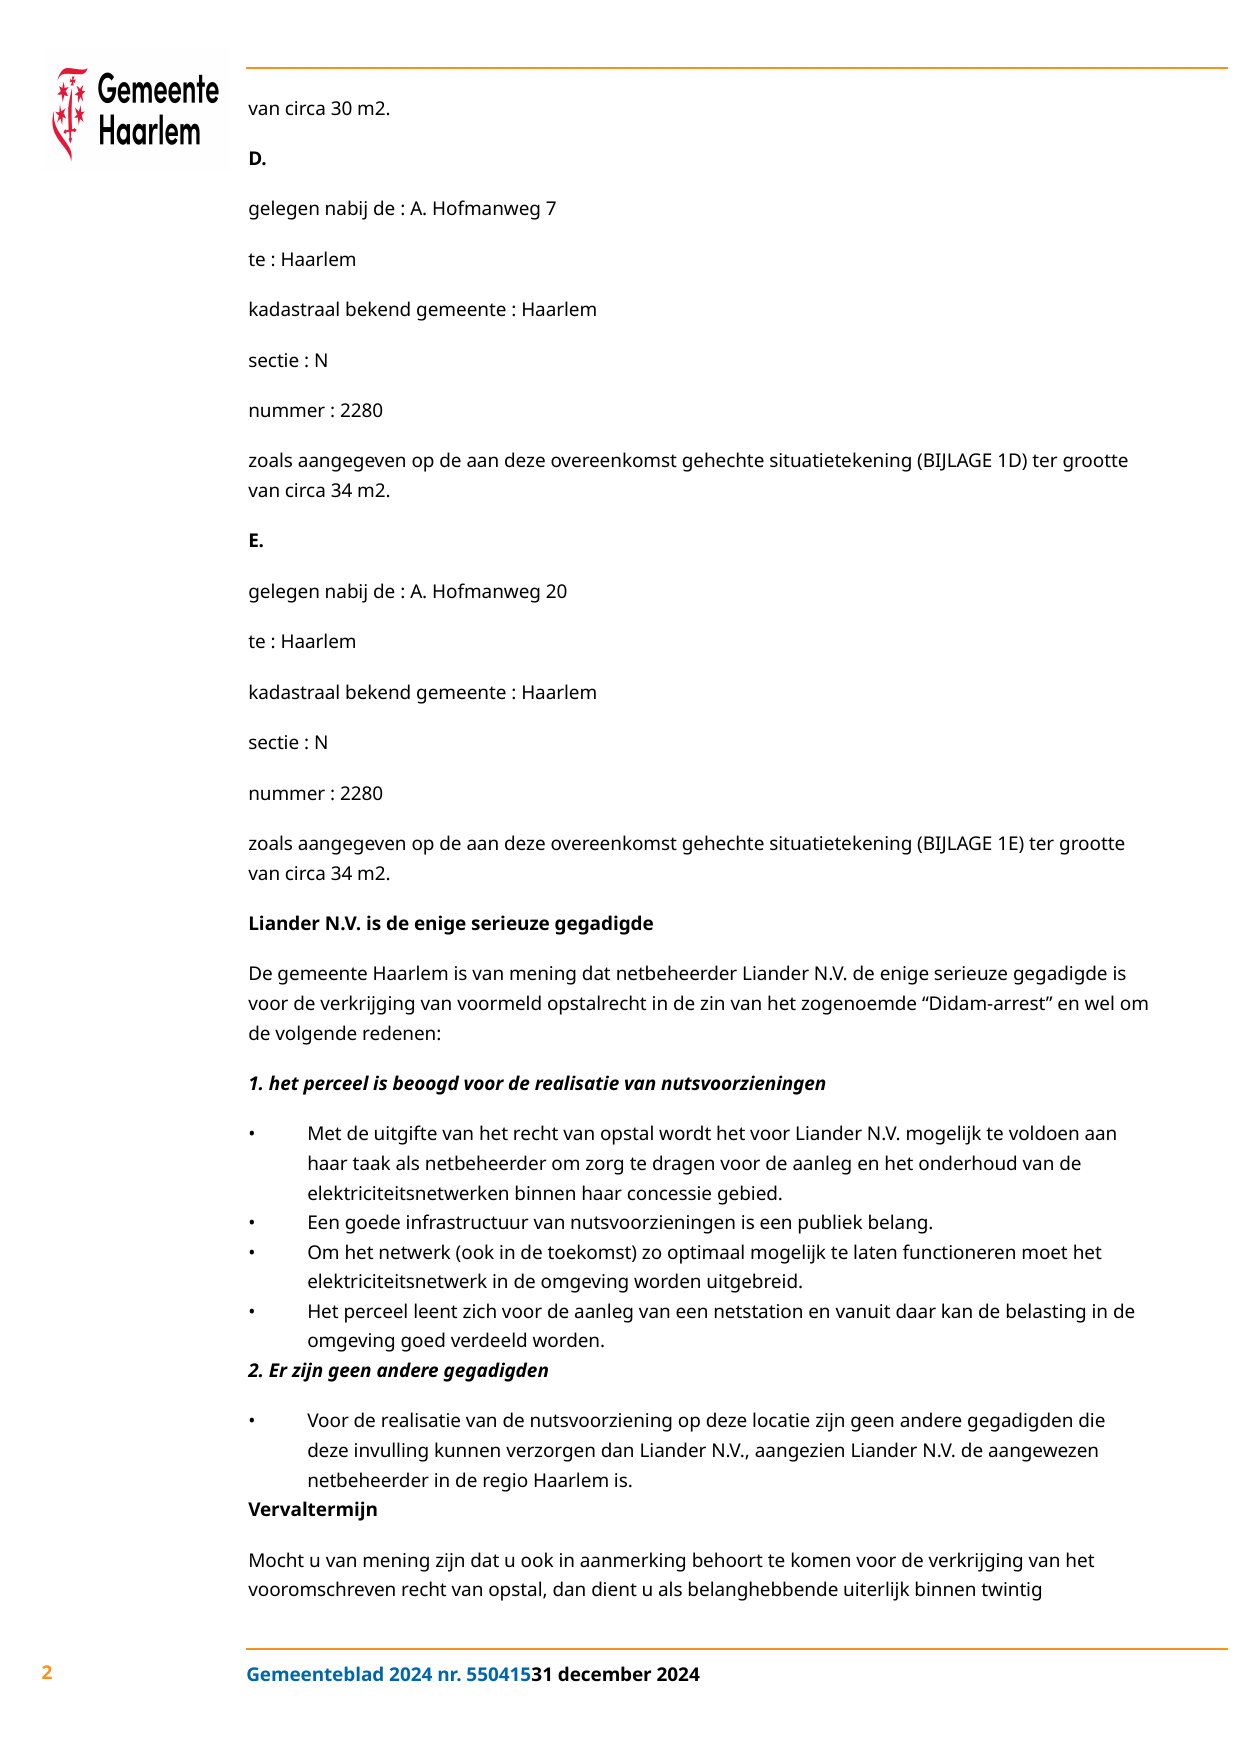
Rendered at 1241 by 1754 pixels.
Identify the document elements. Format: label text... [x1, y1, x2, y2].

text 1. het perceel is beoogd voor de realisatie van nutsvoorzieningen [248, 1070, 1152, 1096]
text zoals aangegeven op de aan deze overeenkomst gehechte situatietekening (BIJLAGE 1D) ter grootte van circa 34 m2. [248, 448, 1152, 503]
text De gemeente Haarlem is van mening dat netbeheerder Liander N.V. de enige serieuze gegadigde is voor de verkrijging van voormeld opstalrecht in de zin van het zogenoemde “Didam-arrest” en wel om de volgende redenen: [248, 961, 1152, 1046]
text sectie : N [248, 729, 1152, 755]
text gelegen nabij de : A. Hofmanweg 7 [248, 196, 1152, 221]
text Vervaltermijn [248, 1496, 1152, 1522]
text Liander N.V. is de enige serieuze gegadigde [248, 910, 1152, 936]
text D. [248, 145, 1152, 171]
list Een goede infrastructuur van nutsvoorzieningen is een publiek belang. [248, 1209, 1152, 1235]
text kadastraal bekend gemeente : Haarlem [248, 679, 1152, 705]
text sectie : N [248, 347, 1152, 373]
text te : Haarlem [248, 628, 1152, 654]
text nummer : 2280 [248, 397, 1152, 423]
text van circa 30 m2. [248, 95, 1152, 121]
text te : Haarlem [248, 246, 1152, 272]
text gelegen nabij de : A. Hofmanweg 20 [248, 578, 1152, 604]
picture [41, 47, 231, 172]
list Voor de realisatie van de nutsvoorziening op deze locatie zijn geen andere gegadigden die deze invulling kunnen verzorgen dan Liander N.V., aangezien Liander N.V. de aangewezen netbeheerder in de regio Haarlem is. [248, 1408, 1152, 1493]
text zoals aangegeven op de aan deze overeenkomst gehechte situatietekening (BIJLAGE 1E) ter grootte van circa 34 m2. [248, 830, 1152, 886]
list Het perceel leent zich voor de aanleg van een netstation en vanuit daar kan de belasting in de omgeving goed verdeeld worden. [248, 1298, 1152, 1353]
text E. [248, 528, 1152, 553]
text 2. Er zijn geen andere gegadigden [248, 1357, 1152, 1383]
text nummer : 2280 [248, 780, 1152, 806]
list Met de uitgifte van het recht van opstal wordt het voor Liander N.V. mogelijk te voldoen aan haar taak als netbeheerder om zorg te dragen voor de aanleg en het onderhoud van de elektriciteitsnetwerken binnen haar concessie gebied. [248, 1121, 1152, 1206]
text kadastraal bekend gemeente : Haarlem [248, 296, 1152, 322]
text Mocht u van mening zijn dat u ook in aanmerking behoort te komen voor de verkrijging van het vooromschreven recht van opstal, dan dient u als belanghebbende uiterlijk binnen twintig [248, 1547, 1152, 1602]
list Om het netwerk (ook in de toekomst) zo optimaal mogelijk te laten functioneren moet het elektriciteitsnetwerk in de omgeving worden uitgebreid. [248, 1239, 1152, 1294]
